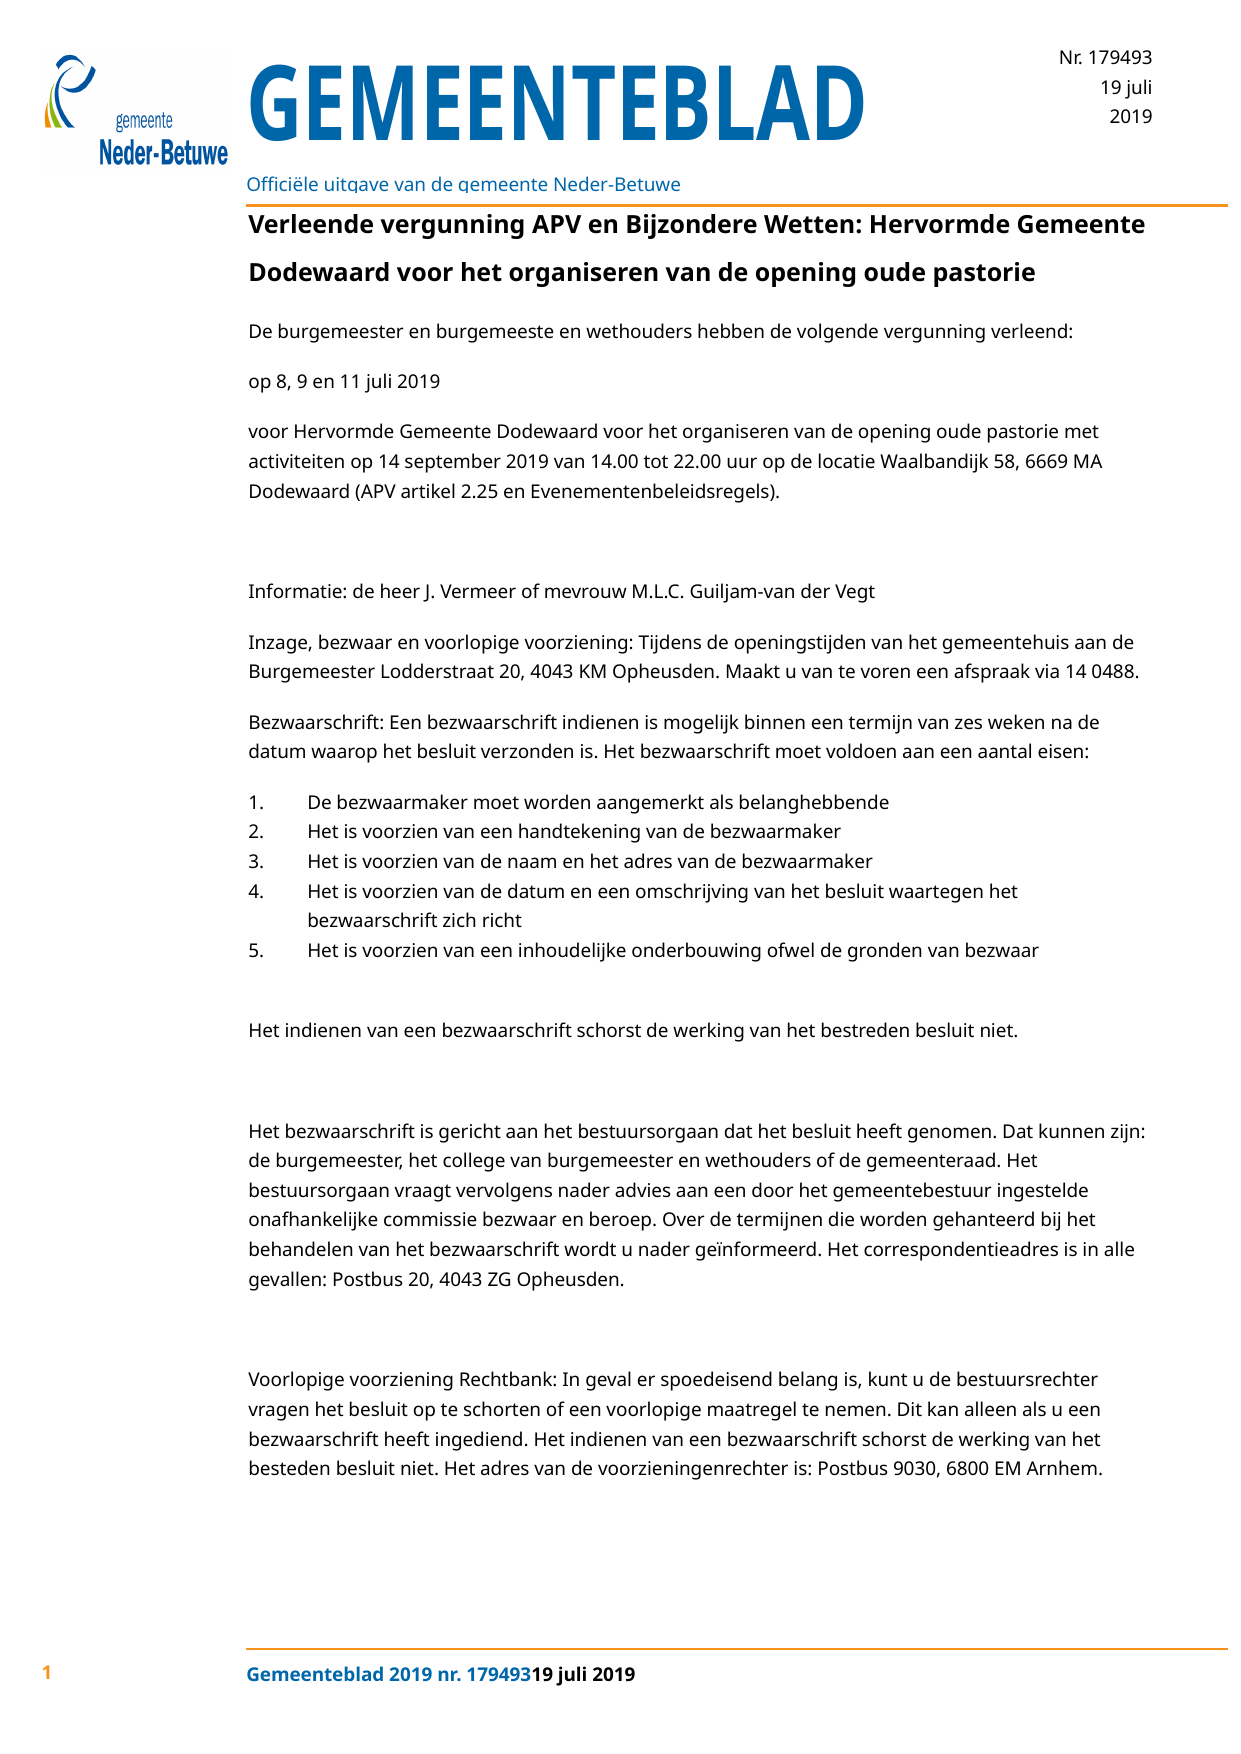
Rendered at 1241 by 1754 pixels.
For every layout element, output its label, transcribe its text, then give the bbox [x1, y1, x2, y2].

text Informatie: de heer J. Vermeer of mevrouw M.L.C. Guiljam-van der Vegt [248, 579, 1152, 604]
list Het is voorzien van de naam en het adres van de bezwaarmaker [248, 848, 1152, 874]
text op 8, 9 en 11 juli 2019 [248, 368, 1152, 394]
list Het is voorzien van een handtekening van de bezwaarmaker [248, 819, 1152, 844]
text Het indienen van een bezwaarschrift schorst de werking van het bestreden besluit niet. [248, 1017, 1152, 1043]
text Voorlopige voorziening Rechtbank: In geval er spoedeisend belang is, kunt u de bestuursrechter vragen het besluit op te schorten of een voorlopige maatregel te nemen. Dit kan alleen als u een bezwaarschrift heeft ingediend. Het indienen van een bezwaarschrift schorst de werking van het besteden besluit niet. Het adres van de voorzieningenrechter is: Postbus 9030, 6800 EM Arnhem. [248, 1367, 1152, 1481]
text De burgemeester en burgemeeste en wethouders hebben de volgende vergunning verleend: [248, 318, 1152, 344]
text Het bezwaarschrift is gericht aan het bestuursorgaan dat het besluit heeft genomen. Dat kunnen zijn: de burgemeester, het college van burgemeester en wethouders of de gemeenteraad. Het bestuursorgaan vraagt vervolgens nader advies aan een door het gemeentebestuur ingestelde onafhankelijke commissie bezwaar en beroep. Over de termijnen die worden gehanteerd bij het behandelen van het bezwaarschrift wordt u nader geïnformeerd. Het correspondentieadres is in alle gevallen: Postbus 20, 4043 ZG Opheusden. [248, 1118, 1152, 1292]
list De bezwaarmaker moet worden aangemerkt als belanghebbende [248, 789, 1152, 815]
text voor Hervormde Gemeente Dodewaard voor het organiseren van de opening oude pastorie met activiteiten op 14 september 2019 van 14.00 tot 22.00 uur op de locatie Waalbandijk 58, 6669 MA Dodewaard (APV artikel 2.25 en Evenementenbeleidsregels). [248, 419, 1152, 504]
list Het is voorzien van een inhoudelijke onderbouwing ofwel de gronden van bezwaar [248, 937, 1152, 963]
text Bezwaarschrift: Een bezwaarschrift indienen is mogelijk binnen een termijn van zes weken na de datum waarop het besluit verzonden is. Het bezwaarschrift moet voldoen aan een aantal eisen: [248, 709, 1152, 764]
list Het is voorzien van de datum en een omschrijving van het besluit waartegen het bezwaarschrift zich richt [248, 878, 1152, 933]
text Verleende vergunning APV en Bijzondere Wetten: Hervormde Gemeente Dodewaard voor het organiseren van de opening oude pastorie [248, 207, 1152, 288]
picture [41, 47, 231, 172]
text Inzage, bezwaar en voorlopige voorziening: Tijdens de openingstijden van het gemeentehuis aan de Burgemeester Lodderstraat 20, 4043 KM Opheusden. Maakt u van te voren een afspraak via 14 0488. [248, 629, 1152, 684]
